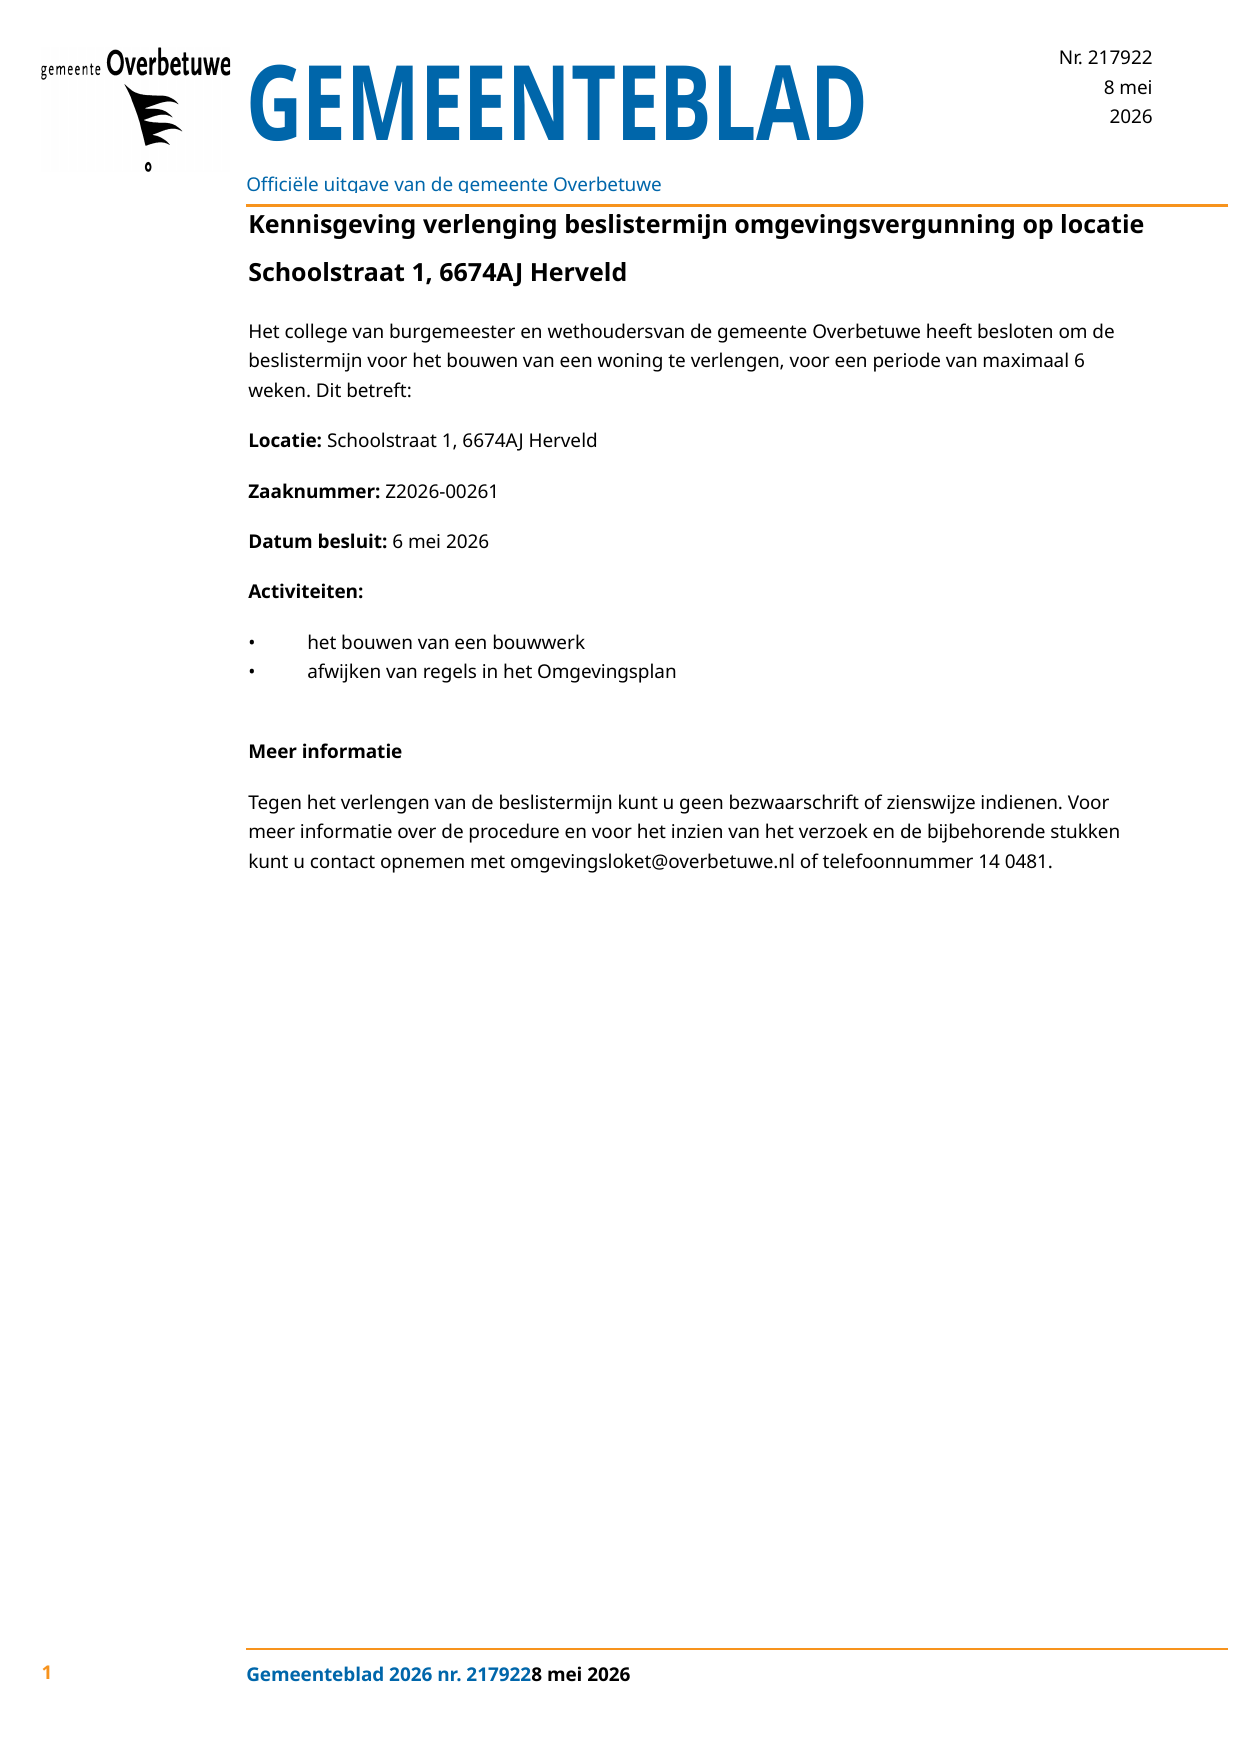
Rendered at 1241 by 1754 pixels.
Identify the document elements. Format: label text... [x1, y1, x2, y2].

text Meer informatie [248, 739, 1152, 764]
list het bouwen van een bouwwerk [248, 629, 1152, 655]
text Datum besluit: 6 mei 2026 [248, 528, 1152, 554]
text Zaaknummer: Z2026-00261 [248, 478, 1152, 504]
text Locatie: Schoolstraat 1, 6674AJ Herveld [248, 427, 1152, 453]
text Tegen het verlengen van de beslistermijn kunt u geen bezwaarschrift of zienswijze indienen. Voor meer informatie over de procedure en voor het inzien van het verzoek en de bijbehorende stukken kunt u contact opnemen met omgevingsloket@overbetuwe.nl of telefoonnummer 14 0481. [248, 789, 1152, 874]
text Het college van burgemeester en wethoudersvan de gemeente Overbetuwe heeft besloten om de beslistermijn voor het bouwen van een woning te verlengen, voor een periode van maximaal 6 weken. Dit betreft: [248, 318, 1152, 403]
text Activiteiten: [248, 579, 1152, 604]
picture [41, 47, 231, 172]
text Kennisgeving verlenging beslistermijn omgevingsvergunning op locatie Schoolstraat 1, 6674AJ Herveld [248, 207, 1152, 288]
list afwijken van regels in het Omgevingsplan [248, 659, 1152, 684]
